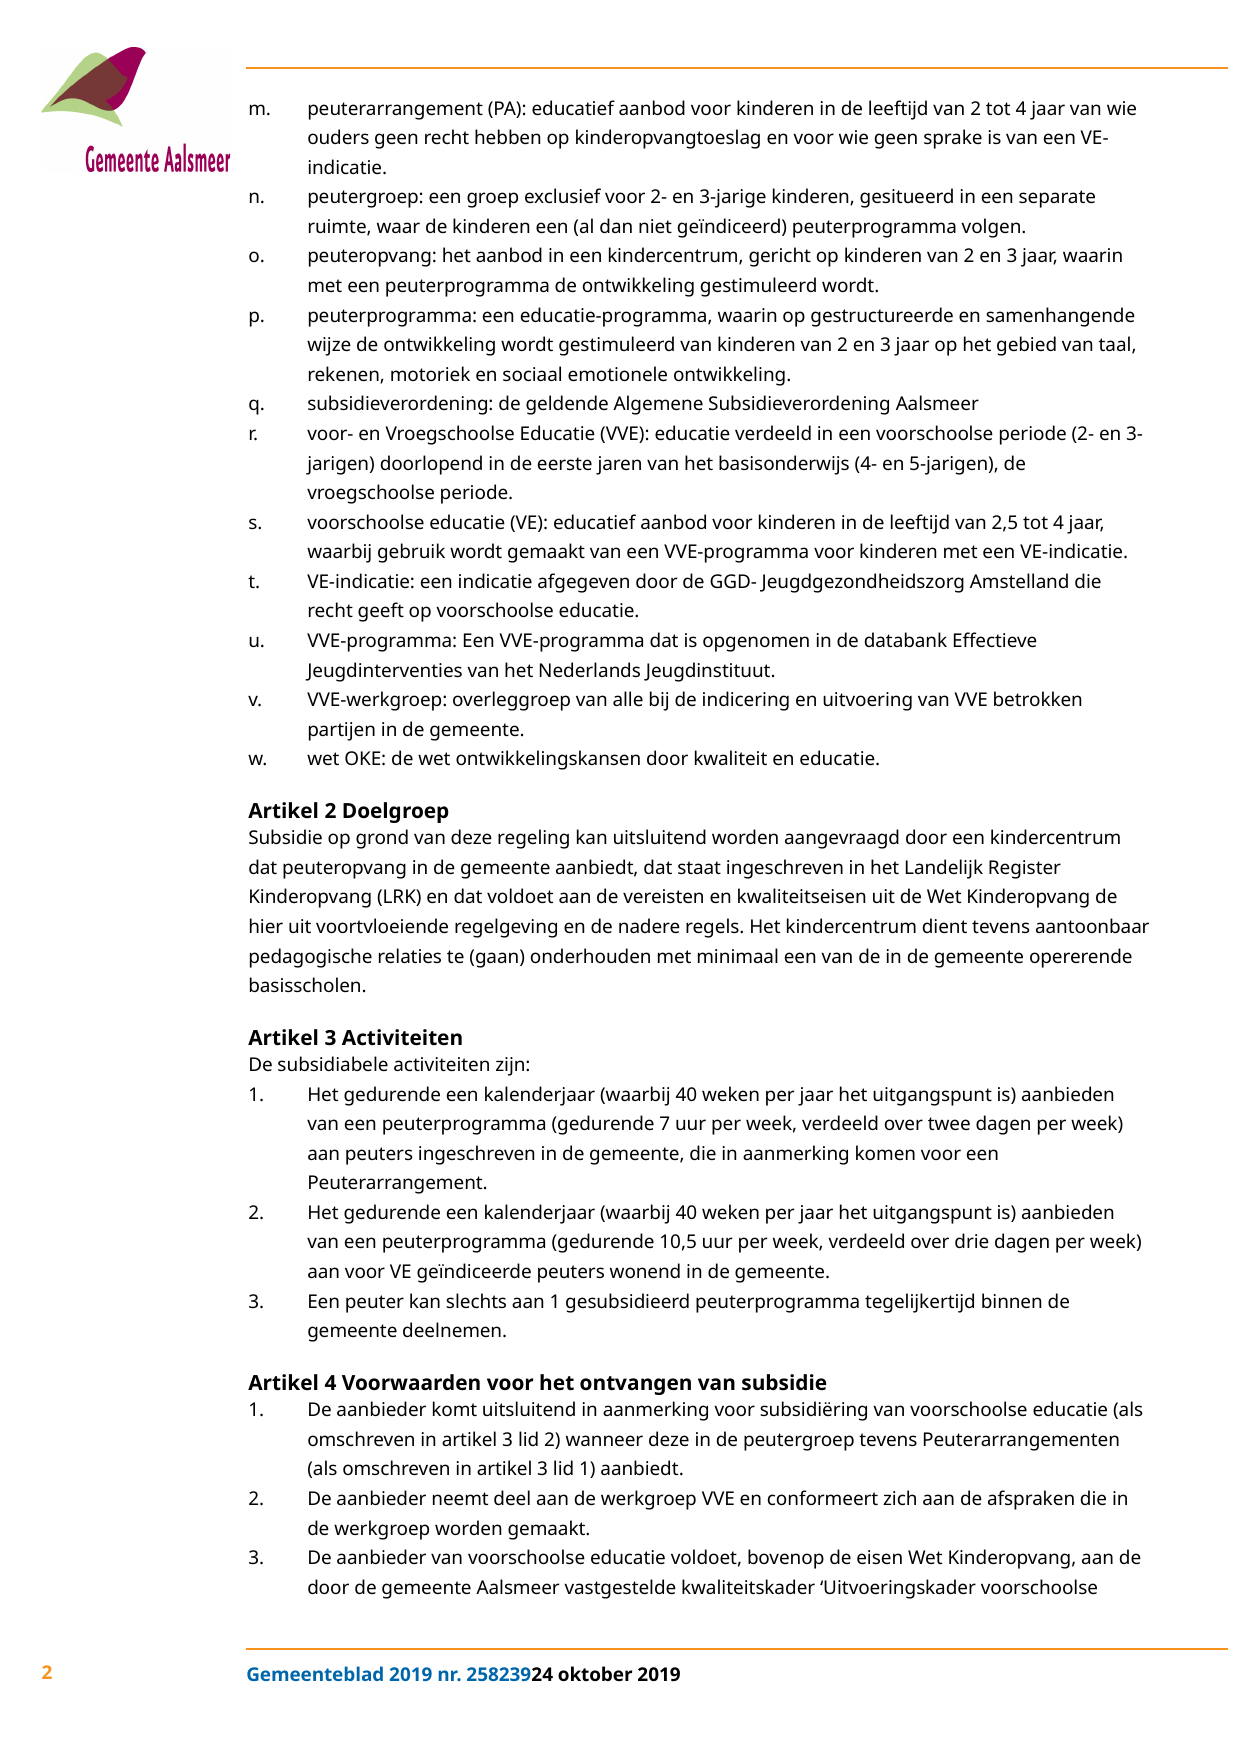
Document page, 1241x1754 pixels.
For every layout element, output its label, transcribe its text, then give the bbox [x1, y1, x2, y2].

list VVE-werkgroep: overleggroep van alle bij de indicering en uitvoering van VVE betrokken partijen in de gemeente. [248, 686, 1152, 742]
list voor- en Vroegschoolse Educatie (VVE): educatie verdeeld in een voorschoolse periode (2- en 3-jarigen) doorlopend in de eerste jaren van het basisonderwijs (4- en 5-jarigen), de vroegschoolse periode. [248, 420, 1152, 505]
text Artikel 2 Doelgroep [248, 796, 1152, 824]
text Subsidie op grond van deze regeling kan uitsluitend worden aangevraagd door een kindercentrum dat peuteropvang in de gemeente aanbiedt, dat staat ingeschreven in het Landelijk Register Kinderopvang (LRK) en dat voldoet aan de vereisten en kwaliteitseisen uit de Wet Kinderopvang de hier uit voortvloeiende regelgeving en de nadere regels. Het kindercentrum dient tevens aantoonbaar pedagogische relaties te (gaan) onderhouden met minimaal een van de in de gemeente opererende basisscholen. [248, 824, 1152, 998]
list peuteropvang: het aanbod in een kindercentrum, gericht op kinderen van 2 en 3 jaar, waarin met een peuterprogramma de ontwikkeling gestimuleerd wordt. [248, 243, 1152, 298]
list voorschoolse educatie (VE): educatief aanbod voor kinderen in de leeftijd van 2,5 tot 4 jaar, waarbij gebruik wordt gemaakt van een VVE-programma voor kinderen met een VE-indicatie. [248, 509, 1152, 564]
list peutergroep: een groep exclusief voor 2- en 3-jarige kinderen, gesitueerd in een separate ruimte, waar de kinderen een (al dan niet geïndiceerd) peuterprogramma volgen. [248, 183, 1152, 239]
list VVE-programma: Een VVE-programma dat is opgenomen in de databank Effectieve Jeugdinterventies van het Nederlands Jeugdinstituut. [248, 627, 1152, 683]
list De aanbieder komt uitsluitend in aanmerking voor subsidiëring van voorschoolse educatie (als omschreven in artikel 3 lid 2) wanneer deze in de peutergroep tevens Peuterarrangementen (als omschreven in artikel 3 lid 1) aanbiedt. [248, 1396, 1152, 1481]
list VE-indicatie: een indicatie afgegeven door de GGD- Jeugdgezondheidszorg Amstelland die recht geeft op voorschoolse educatie. [248, 568, 1152, 623]
list De aanbieder neemt deel aan de werkgroep VVE en conformeert zich aan de afspraken die in de werkgroep worden gemaakt. [248, 1485, 1152, 1540]
text De subsidiabele activiteiten zijn: [248, 1051, 1152, 1077]
list De aanbieder van voorschoolse educatie voldoet, bovenop de eisen Wet Kinderopvang, aan de door de gemeente Aalsmeer vastgestelde kwaliteitskader ‘Uitvoeringskader voorschoolse [248, 1544, 1152, 1599]
text Artikel 4 Voorwaarden voor het ontvangen van subsidie [248, 1368, 1152, 1396]
list subsidieverordening: de geldende Algemene Subsidieverordening Aalsmeer [248, 391, 1152, 416]
list peuterprogramma: een educatie-programma, waarin op gestructureerde en samenhangende wijze de ontwikkeling wordt gestimuleerd van kinderen van 2 en 3 jaar op het gebied van taal, rekenen, motoriek en sociaal emotionele ontwikkeling. [248, 302, 1152, 387]
text Artikel 3 Activiteiten [248, 1023, 1152, 1051]
list peuterarrangement (PA): educatief aanbod voor kinderen in de leeftijd van 2 tot 4 jaar van wie ouders geen recht hebben op kinderopvangtoeslag en voor wie geen sprake is van een VE-indicatie. [248, 95, 1152, 180]
list Een peuter kan slechts aan 1 gesubsidieerd peuterprogramma tegelijkertijd binnen de gemeente deelnemen. [248, 1288, 1152, 1343]
list Het gedurende een kalenderjaar (waarbij 40 weken per jaar het uitgangspunt is) aanbieden van een peuterprogramma (gedurende 10,5 uur per week, verdeeld over drie dagen per week) aan voor VE geïndiceerde peuters wonend in de gemeente. [248, 1199, 1152, 1284]
list Het gedurende een kalenderjaar (waarbij 40 weken per jaar het uitgangspunt is) aanbieden van een peuterprogramma (gedurende 7 uur per week, verdeeld over twee dagen per week) aan peuters ingeschreven in de gemeente, die in aanmerking komen voor een Peuterarrangement. [248, 1081, 1152, 1195]
picture [41, 47, 231, 172]
list wet OKE: de wet ontwikkelingskansen door kwaliteit en educatie. [248, 746, 1152, 771]
